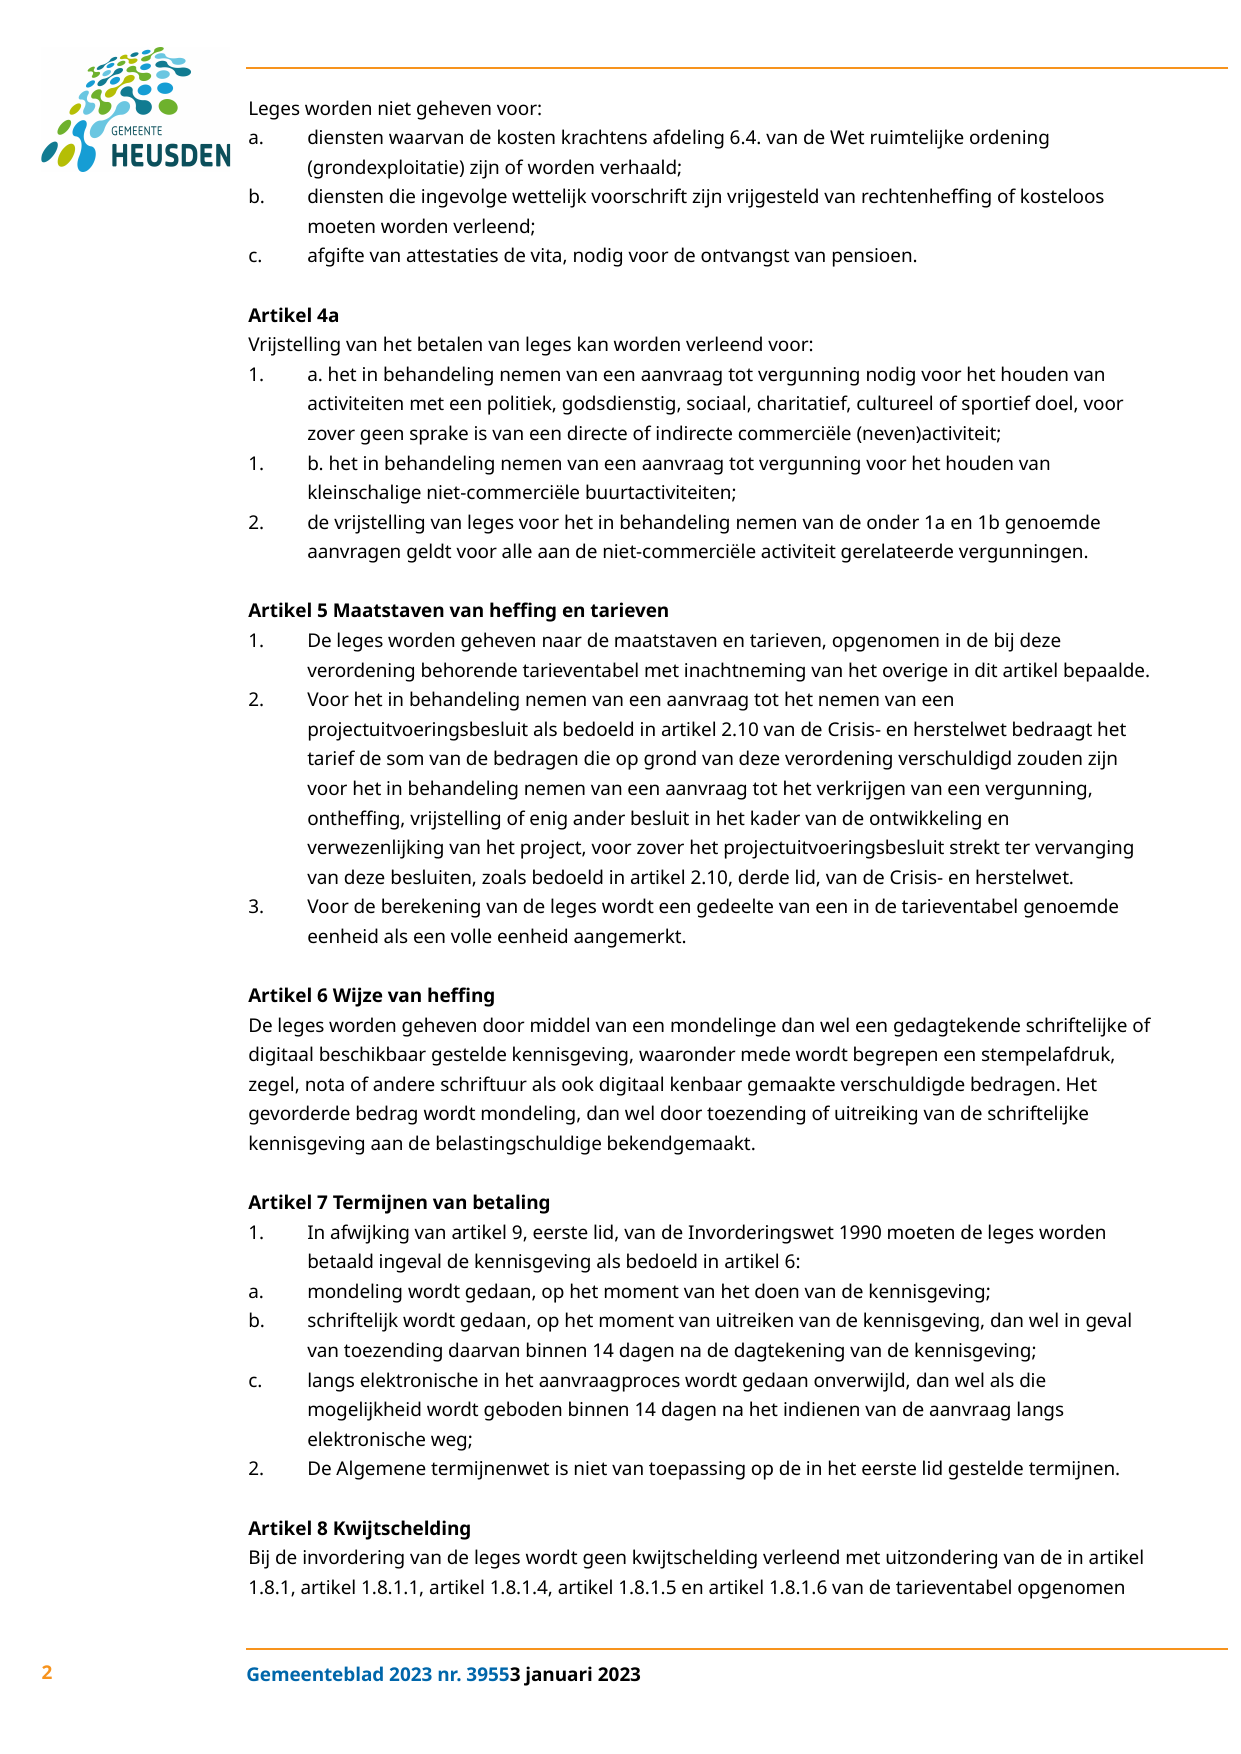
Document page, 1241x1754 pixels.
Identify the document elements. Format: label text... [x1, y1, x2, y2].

text Bij de invordering van de leges wordt geen kwijtschelding verleend met uitzondering van de in artikel 1.8.1, artikel 1.8.1.1, artikel 1.8.1.4, artikel 1.8.1.5 en artikel 1.8.1.6 van de tarieventabel opgenomen [248, 1544, 1152, 1600]
list langs elektronische in het aanvraagproces wordt gedaan onverwijld, dan wel als die mogelijkheid wordt geboden binnen 14 dagen na het indienen van de aanvraag langs elektronische weg; [248, 1367, 1152, 1452]
list diensten waarvan de kosten krachtens afdeling 6.4. van de Wet ruimtelijke ordening (grondexploitatie) zijn of worden verhaald; [248, 124, 1152, 180]
list Voor het in behandeling nemen van een aanvraag tot het nemen van een projectuitvoeringsbesluit als bedoeld in artikel 2.10 van de Crisis- en herstelwet bedraagt het tarief de som van de bedragen die op grond van deze verordening verschuldigd zouden zijn voor het in behandeling nemen van een aanvraag tot het verkrijgen van een vergunning, ontheffing, vrijstelling of enig ander besluit in het kader van de ontwikkeling en verwezenlijking van het project, voor zover het projectuitvoeringsbesluit strekt ter vervanging van deze besluiten, zoals bedoeld in artikel 2.10, derde lid, van de Crisis- en herstelwet. [248, 686, 1152, 890]
text Artikel 8 Kwijtschelding [248, 1515, 1152, 1541]
text Artikel 4a [248, 302, 1152, 328]
text Artikel 7 Termijnen van betaling [248, 1189, 1152, 1215]
text De leges worden geheven door middel van een mondelinge dan wel een gedagtekende schriftelijke of digitaal beschikbaar gestelde kennisgeving, waaronder mede wordt begrepen een stempelafdruk, zegel, nota of andere schriftuur als ook digitaal kenbaar gemaakte verschuldigde bedragen. Het gevorderde bedrag wordt mondeling, dan wel door toezending of uitreiking van de schriftelijke kennisgeving aan de belastingschuldige bekendgemaakt. [248, 1012, 1152, 1156]
list mondeling wordt gedaan, op het moment van het doen van de kennisgeving; [248, 1278, 1152, 1304]
list De Algemene termijnenwet is niet van toepassing op de in het eerste lid gestelde termijnen. [248, 1456, 1152, 1481]
list In afwijking van artikel 9, eerste lid, van de Invorderingswet 1990 moeten de leges worden betaald ingeval de kennisgeving als bedoeld in artikel 6: [248, 1219, 1152, 1274]
text Vrijstelling van het betalen van leges kan worden verleend voor: [248, 331, 1152, 357]
picture [41, 47, 231, 172]
list De leges worden geheven naar de maatstaven en tarieven, opgenomen in de bij deze verordening behorende tarieventabel met inachtneming van het overige in dit artikel bepaalde. [248, 627, 1152, 683]
text Artikel 5 Maatstaven van heffing en tarieven [248, 598, 1152, 623]
list de vrijstelling van leges voor het in behandeling nemen van de onder 1a en 1b genoemde aanvragen geldt voor alle aan de niet-commerciële activiteit gerelateerde vergunningen. [248, 509, 1152, 564]
text Leges worden niet geheven voor: [248, 95, 1152, 121]
list a. het in behandeling nemen van een aanvraag tot vergunning nodig voor het houden van activiteiten met een politiek, godsdienstig, sociaal, charitatief, cultureel of sportief doel, voor zover geen sprake is van een directe of indirecte commerciële (neven)activiteit; [248, 361, 1152, 446]
list afgifte van attestaties de vita, nodig voor de ontvangst van pensioen. [248, 243, 1152, 268]
list diensten die ingevolge wettelijk voorschrift zijn vrijgesteld van rechtenheffing of kosteloos moeten worden verleend; [248, 183, 1152, 239]
text Artikel 6 Wijze van heffing [248, 982, 1152, 1008]
list Voor de berekening van de leges wordt een gedeelte van een in de tarieventabel genoemde eenheid als een volle eenheid aangemerkt. [248, 893, 1152, 949]
list b. het in behandeling nemen van een aanvraag tot vergunning voor het houden van kleinschalige niet-commerciële buurtactiviteiten; [248, 450, 1152, 505]
list schriftelijk wordt gedaan, op het moment van uitreiken van de kennisgeving, dan wel in geval van toezending daarvan binnen 14 dagen na de dagtekening van de kennisgeving; [248, 1308, 1152, 1363]
